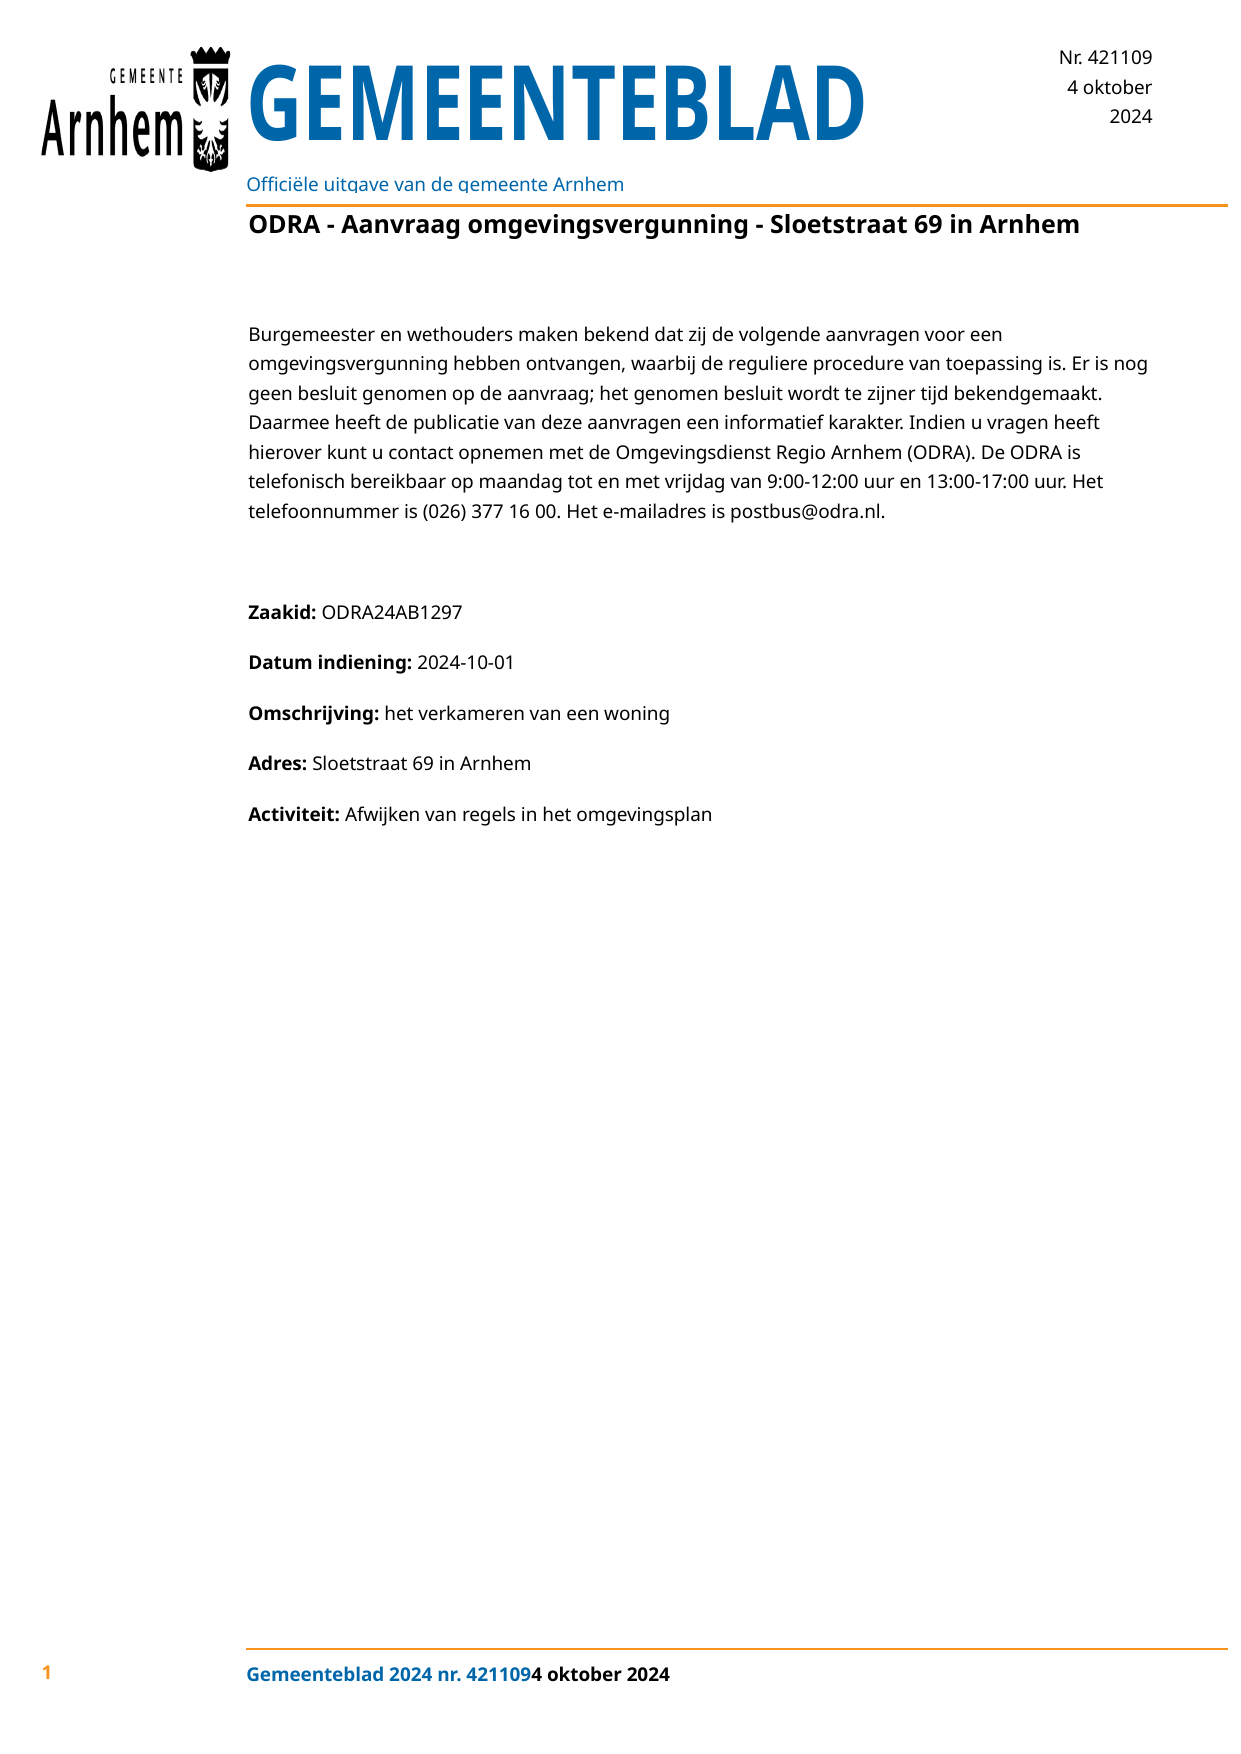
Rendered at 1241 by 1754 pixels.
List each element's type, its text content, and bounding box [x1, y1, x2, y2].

text Adres: Sloetstraat 69 in Arnhem [248, 750, 1152, 776]
picture [41, 47, 231, 172]
text Omschrijving: het verkameren van een woning [248, 700, 1152, 726]
text ODRA - Aanvraag omgevingsvergunning - Sloetstraat 69 in Arnhem [248, 207, 1152, 241]
text Zaakid: ODRA24AB1297 [248, 599, 1152, 625]
text Activiteit: Afwijken van regels in het omgevingsplan [248, 801, 1152, 826]
text Burgemeester en wethouders maken bekend dat zij de volgende aanvragen voor een omgevingsvergunning hebben ontvangen, waarbij de reguliere procedure van toepassing is. Er is nog geen besluit genomen op de aanvraag; het genomen besluit wordt te zijner tijd bekendgemaakt. Daarmee heeft de publicatie van deze aanvragen een informatief karakter. Indien u vragen heeft hierover kunt u contact opnemen met de Omgevingsdienst Regio Arnhem (ODRA). De ODRA is telefonisch bereikbaar op maandag tot en met vrijdag van 9:00-12:00 uur en 13:00-17:00 uur. Het telefoonnummer is (026) 377 16 00. Het e-mailadres is postbus@odra.nl. [248, 321, 1152, 524]
text Datum indiening: 2024-10-01 [248, 649, 1152, 675]
